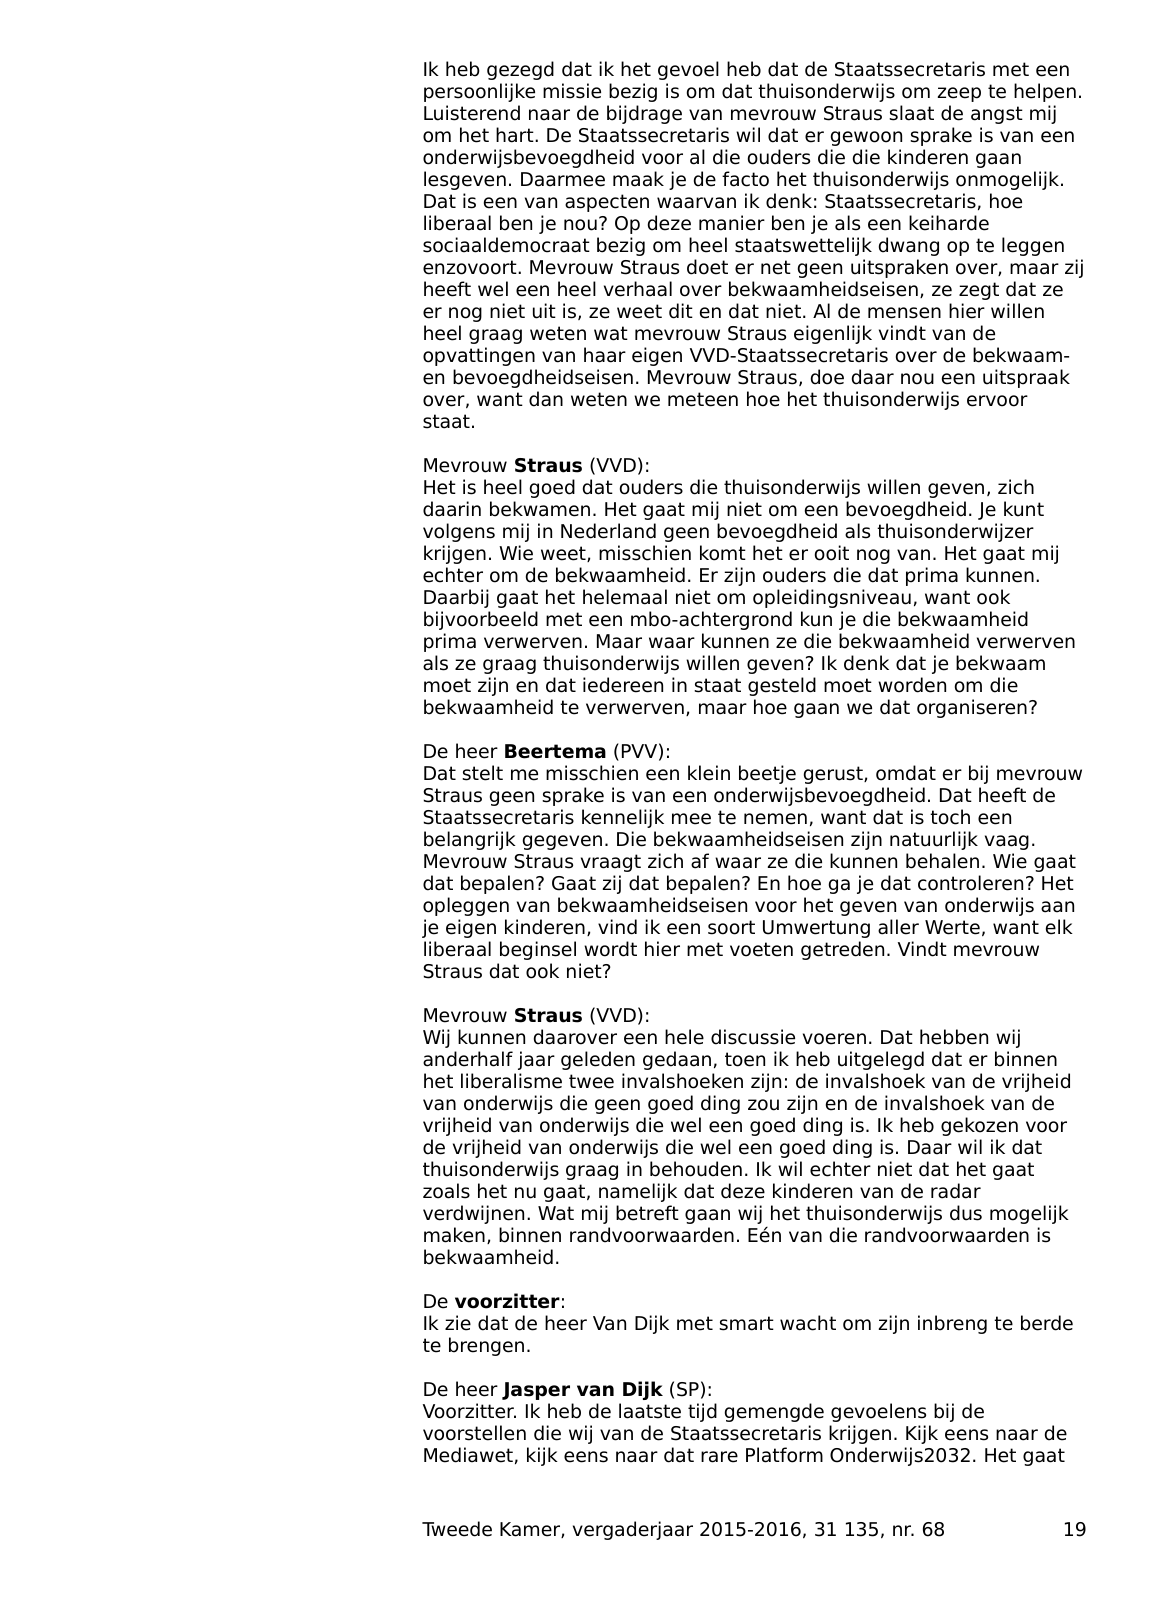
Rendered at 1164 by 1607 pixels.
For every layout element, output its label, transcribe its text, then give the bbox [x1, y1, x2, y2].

text Ik heb gezegd dat ik het gevoel heb dat de Staatssecretaris met een persoonlijke missie bezig is om dat thuisonderwijs om zeep te helpen. Luisterend naar de bijdrage van mevrouw Straus slaat de angst mij om het hart. De Staatssecretaris wil dat er gewoon sprake is van een onderwijsbevoegdheid voor al die ouders die die kinderen gaan lesgeven. Daarmee maak je de facto het thuisonderwijs onmogelijk. Dat is een van aspecten waarvan ik denk: Staatssecretaris, hoe liberaal ben je nou? Op deze manier ben je als een keiharde sociaaldemocraat bezig om heel staatswettelijk dwang op te leggen enzovoort. Mevrouw Straus doet er net geen uitspraken over, maar zij heeft wel een heel verhaal over bekwaamheidseisen, ze zegt dat ze er nog niet uit is, ze weet dit en dat niet. Al de mensen hier willen heel graag weten wat mevrouw Straus eigenlijk vindt van de opvattingen van haar eigen VVD-Staatssecretaris over de bekwaam- en bevoegdheidseisen. Mevrouw Straus, doe daar nou een uitspraak over, want dan weten we meteen hoe het thuisonderwijs ervoor staat. [422, 59, 1087, 433]
text De heer Beertema (PVV): [422, 741, 1087, 763]
text Dat stelt me misschien een klein beetje gerust, omdat er bij mevrouw Straus geen sprake is van een onderwijsbevoegdheid. Dat heeft de Staatssecretaris kennelijk mee te nemen, want dat is toch een belangrijk gegeven. Die bekwaamheidseisen zijn natuurlijk vaag. Mevrouw Straus vraagt zich af waar ze die kunnen behalen. Wie gaat dat bepalen? Gaat zij dat bepalen? En hoe ga je dat controleren? Het opleggen van bekwaamheidseisen voor het geven van onderwijs aan je eigen kinderen, vind ik een soort Umwertung aller Werte, want elk liberaal beginsel wordt hier met voeten getreden. Vindt mevrouw Straus dat ook niet? [422, 763, 1087, 983]
text Ik zie dat de heer Van Dijk met smart wacht om zijn inbreng te berde te brengen. [422, 1313, 1087, 1357]
text Voorzitter. Ik heb de laatste tijd gemengde gevoelens bij de voorstellen die wij van de Staatssecretaris krijgen. Kijk eens naar de Mediawet, kijk eens naar dat rare Platform Onderwijs2032. Het gaat [422, 1401, 1087, 1467]
text Mevrouw Straus (VVD): [422, 455, 1087, 477]
text Het is heel goed dat ouders die thuisonderwijs willen geven, zich daarin bekwamen. Het gaat mij niet om een bevoegdheid. Je kunt volgens mij in Nederland geen bevoegdheid als thuisonderwijzer krijgen. Wie weet, misschien komt het er ooit nog van. Het gaat mij echter om de bekwaamheid. Er zijn ouders die dat prima kunnen. Daarbij gaat het helemaal niet om opleidingsniveau, want ook bijvoorbeeld met een mbo-achtergrond kun je die bekwaamheid prima verwerven. Maar waar kunnen ze die bekwaamheid verwerven als ze graag thuisonderwijs willen geven? Ik denk dat je bekwaam moet zijn en dat iedereen in staat gesteld moet worden om die bekwaamheid te verwerven, maar hoe gaan we dat organiseren? [422, 477, 1087, 719]
text De voorzitter: [422, 1291, 1087, 1313]
text Mevrouw Straus (VVD): [422, 1005, 1087, 1027]
text De heer Jasper van Dijk (SP): [422, 1379, 1087, 1401]
text Wij kunnen daarover een hele discussie voeren. Dat hebben wij anderhalf jaar geleden gedaan, toen ik heb uitgelegd dat er binnen het liberalisme twee invalshoeken zijn: de invalshoek van de vrijheid van onderwijs die geen goed ding zou zijn en de invalshoek van de vrijheid van onderwijs die wel een goed ding is. Ik heb gekozen voor de vrijheid van onderwijs die wel een goed ding is. Daar wil ik dat thuisonderwijs graag in behouden. Ik wil echter niet dat het gaat zoals het nu gaat, namelijk dat deze kinderen van de radar verdwijnen. Wat mij betreft gaan wij het thuisonderwijs dus mogelijk maken, binnen randvoorwaarden. Eén van die randvoorwaarden is bekwaamheid. [422, 1027, 1087, 1268]
